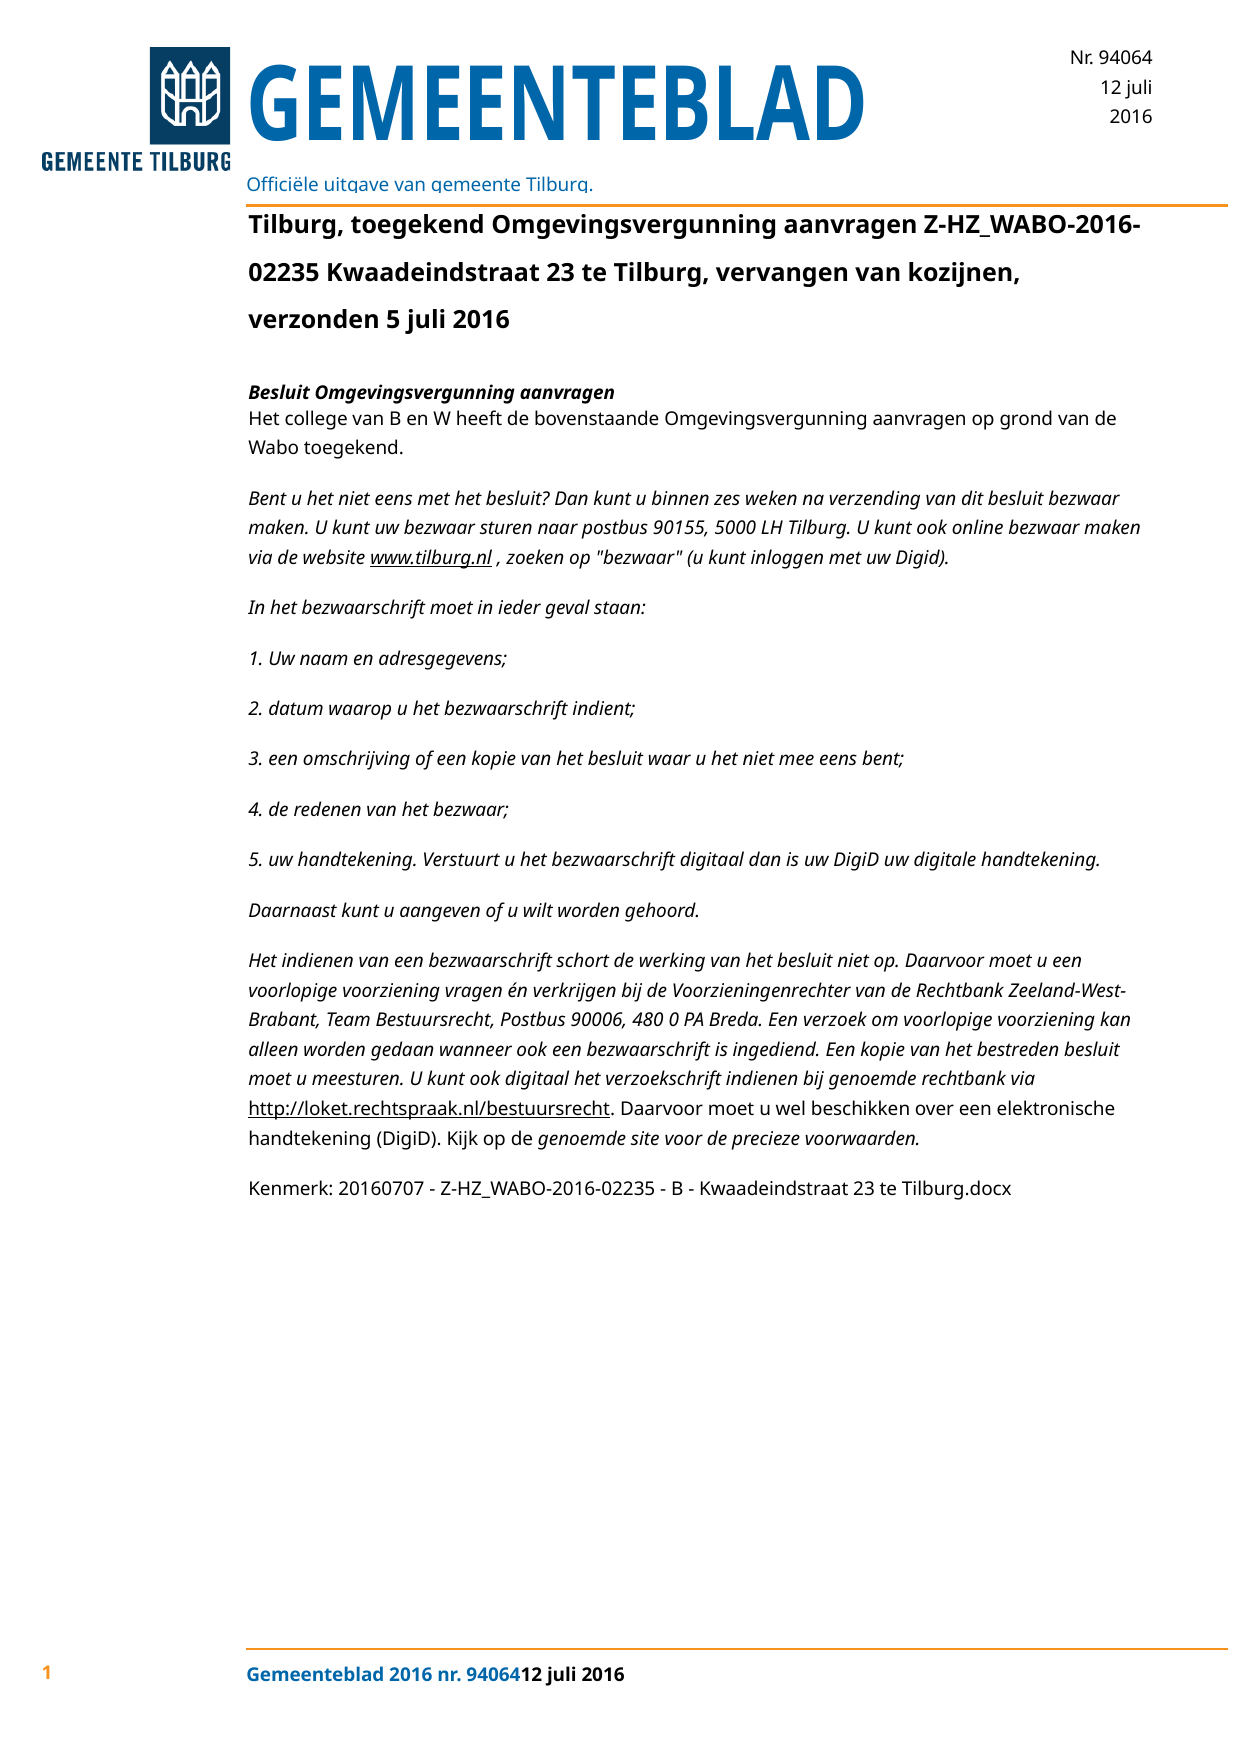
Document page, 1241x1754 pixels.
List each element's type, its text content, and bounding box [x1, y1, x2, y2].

text 4. de redenen van het bezwaar; [248, 796, 1152, 822]
picture [41, 47, 231, 172]
text 5. uw handtekening. Verstuurt u het bezwaarschrift digitaal dan is uw DigiD uw digitale handtekening. [248, 846, 1152, 872]
text Daarnaast kunt u aangeven of u wilt worden gehoord. [248, 897, 1152, 923]
text In het bezwaarschrift moet in ieder geval staan: [248, 594, 1152, 620]
text Tilburg, toegekend Omgevingsvergunning aanvragen Z-HZ_WABO-2016-02235 Kwaadeindstraat 23 te Tilburg, vervangen van kozijnen, verzonden 5 juli 2016 [248, 207, 1152, 336]
text Het indienen van een bezwaarschrift schort de werking van het besluit niet op. Daarvoor moet u een voorlopige voorziening vragen én verkrijgen bij de Voorzieningenrechter van de Rechtbank Zeeland-West-Brabant, Team Bestuursrecht, Postbus 90006, 480 0 PA Breda. Een verzoek om voorlopige voorziening kan alleen worden gedaan wanneer ook een bezwaarschrift is ingediend. Een kopie van het bestreden besluit moet u meesturen. U kunt ook digitaal het verzoekschrift indienen bij genoemde rechtbank via http://loket.rechtspraak.nl/bestuursrecht. Daarvoor moet u wel beschikken over een elektronische handtekening (DigiD). Kijk op de genoemde site voor de precieze voorwaarden. [248, 947, 1152, 1151]
text 1. Uw naam en adresgegevens; [248, 645, 1152, 671]
text Besluit Omgevingsvergunning aanvragen [248, 379, 1152, 405]
text 2. datum waarop u het bezwaarschrift indient; [248, 695, 1152, 721]
text 3. een omschrijving of een kopie van het besluit waar u het niet mee eens bent; [248, 746, 1152, 771]
text Kenmerk: 20160707 - Z-HZ_WABO-2016-02235 - B - Kwaadeindstraat 23 te Tilburg.docx [248, 1175, 1152, 1201]
text Het college van B en W heeft de bovenstaande Omgevingsvergunning aanvragen op grond van de Wabo toegekend. [248, 405, 1152, 460]
text Bent u het niet eens met het besluit? Dan kunt u binnen zes weken na verzending van dit besluit bezwaar maken. U kunt uw bezwaar sturen naar postbus 90155, 5000 LH Tilburg. U kunt ook online bezwaar maken via de website www.tilburg.nl , zoeken op "bezwaar" (u kunt inloggen met uw Digid). [248, 485, 1152, 570]
